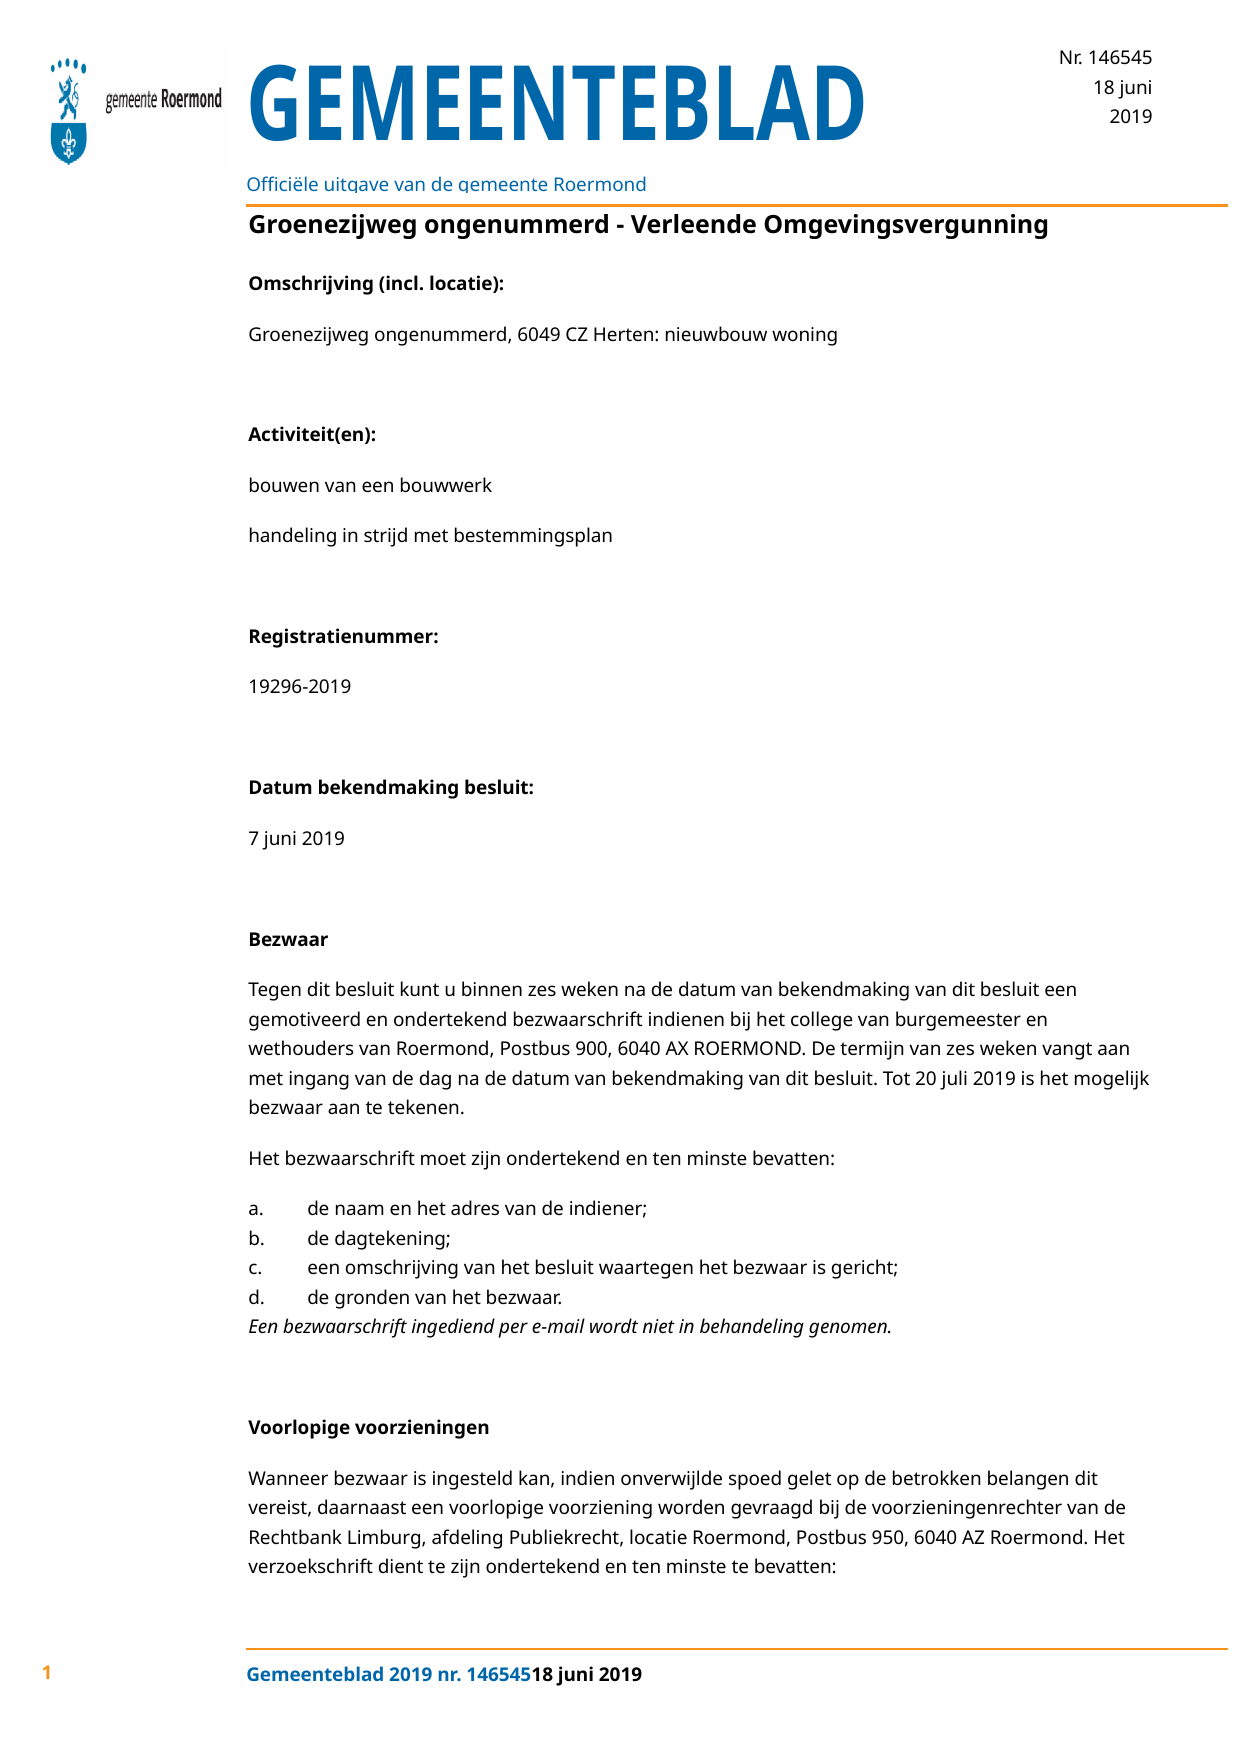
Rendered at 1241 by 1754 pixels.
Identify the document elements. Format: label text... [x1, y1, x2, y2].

text Groenezijweg ongenummerd - Verleende Omgevingsvergunning [248, 207, 1152, 241]
text Bezwaar [248, 926, 1152, 951]
text Voorlopige voorzieningen [248, 1414, 1152, 1440]
text Tegen dit besluit kunt u binnen zes weken na de datum van bekendmaking van dit besluit een gemotiveerd en ondertekend bezwaarschrift indienen bij het college van burgemeester en wethouders van Roermond, Postbus 900, 6040 AX ROERMOND. De termijn van zes weken vangt aan met ingang van de dag na de datum van bekendmaking van dit besluit. Tot 20 juli 2019 is het mogelijk bezwaar aan te tekenen. [248, 976, 1152, 1120]
text 19296-2019 [248, 674, 1152, 699]
list de naam en het adres van de indiener; [248, 1195, 1152, 1221]
text Datum bekendmaking besluit: [248, 774, 1152, 800]
picture [41, 47, 231, 172]
text Omschrijving (incl. locatie): [248, 270, 1152, 296]
text 7 juni 2019 [248, 825, 1152, 851]
text Activiteit(en): [248, 422, 1152, 447]
text Groenezijweg ongenummerd, 6049 CZ Herten: nieuwbouw woning [248, 321, 1152, 346]
text Registratienummer: [248, 623, 1152, 649]
text Wanneer bezwaar is ingesteld kan, indien onverwijlde spoed gelet op de betrokken belangen dit vereist, daarnaast een voorlopige voorziening worden gevraagd bij de voorzieningenrechter van de Rechtbank Limburg, afdeling Publiekrecht, locatie Roermond, Postbus 950, 6040 AZ Roermond. Het verzoekschrift dient te zijn ondertekend en ten minste te bevatten: [248, 1465, 1152, 1579]
text Het bezwaarschrift moet zijn ondertekend en ten minste bevatten: [248, 1145, 1152, 1171]
list de dagtekening; [248, 1225, 1152, 1251]
text handeling in strijd met bestemmingsplan [248, 522, 1152, 548]
list de gronden van het bezwaar. [248, 1284, 1152, 1310]
text Een bezwaarschrift ingediend per e-mail wordt niet in behandeling genomen. [248, 1314, 1152, 1339]
text bouwen van een bouwwerk [248, 472, 1152, 498]
list een omschrijving van het besluit waartegen het bezwaar is gericht; [248, 1254, 1152, 1280]
